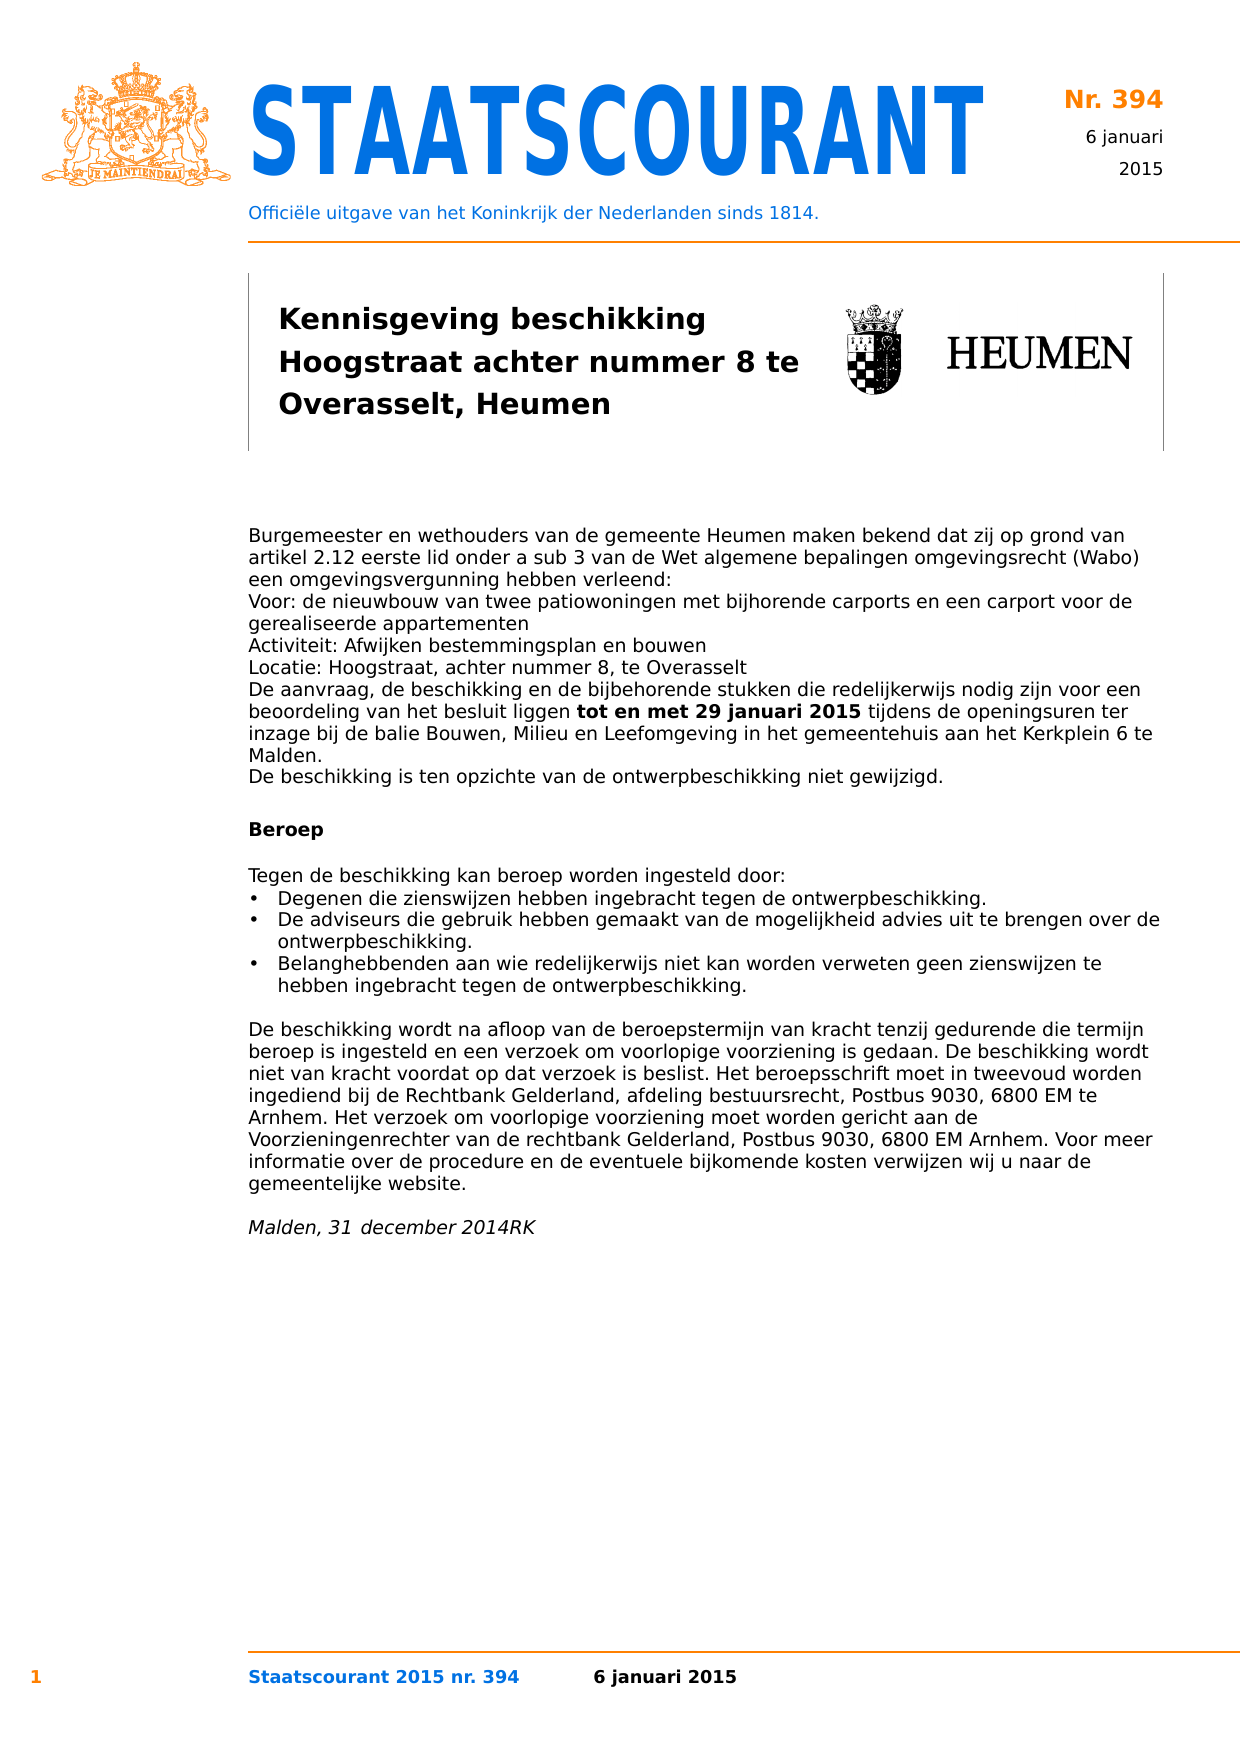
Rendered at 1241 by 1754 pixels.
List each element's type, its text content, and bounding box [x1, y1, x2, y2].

subtitle Beroep [248, 818, 1163, 840]
text Malden, 31 december 2014RK [248, 1217, 1163, 1239]
table_cell 6 januari [998, 121, 1240, 153]
text • Degenen die zienswijzen hebben ingebracht tegen de ontwerpbeschikking. [248, 887, 1163, 909]
table_cell Officiële uitgave van het Koninkrijk der Nederlanden sinds 1814. [248, 203, 1240, 241]
text • Belanghebbenden aan wie redelijkerwijs niet kan worden verweten geen zienswijzen te hebben ingebracht tegen de ontwerpbeschikking. [248, 953, 1163, 997]
text Voor: de nieuwbouw van twee patiowoningen met bijhorende carports en een carport voor de gerealiseerde appartementen [248, 591, 1163, 634]
table_cell 2015 [998, 153, 1240, 203]
text Burgemeester en wethouders van de gemeente Heumen maken bekend dat zij op grond van artikel 2.12 eerste lid onder a sub 3 van de Wet algemene bepalingen omgevingsrecht (Wabo) een omgevingsvergunning hebben verleend: [248, 525, 1163, 591]
picture [41, 62, 231, 186]
picture [844, 302, 1134, 397]
text Locatie: Hoogstraat, achter nummer 8, te Overasselt [248, 657, 1163, 678]
text De beschikking wordt na afloop van de beroepstermijn van kracht tenzij gedurende die termijn beroep is ingesteld en een verzoek om voorlopige voorziening is gedaan. De beschikking wordt niet van kracht voordat op dat verzoek is beslist. Het beroepsschrift moet in tweevoud worden ingediend bij de Rechtbank Gelderland, afdeling bestuursrecht, Postbus 9030, 6800 EM te Arnhem. Het verzoek om voorlopige voorziening moet worden gericht aan de Voorzieningenrechter van de rechtbank Gelderland, Postbus 9030, 6800 EM Arnhem. Voor meer informatie over de procedure en de eventuele bijkomende kosten verwijzen wij u naar de gemeentelijke website. [248, 1019, 1163, 1195]
table_header STAATSCOURANT [248, 62, 998, 203]
text De beschikking is ten opzichte van de ontwerpbeschikking niet gewijzigd. [248, 766, 1163, 788]
text • De adviseurs die gebruik hebben gemaakt van de mogelijkheid advies uit te brengen over de ontwerpbeschikking. [248, 909, 1163, 953]
text De aanvraag, de beschikking en de bijbehorende stukken die redelijkerwijs nodig zijn voor een beoordeling van het besluit liggen tot en met 29 januari 2015 tijdens de openingsuren ter inzage bij de balie Bouwen, Milieu en Leefomgeving in het gemeentehuis aan het Kerkplein 6 te Malden. [248, 678, 1163, 766]
text Activiteit: Afwijken bestemmingsplan en bouwen [248, 634, 1163, 657]
text Tegen de beschikking kan beroep worden ingesteld door: [248, 865, 1163, 887]
table_header [25, 62, 248, 241]
table_header Nr. 394 [998, 62, 1240, 121]
subtitle Kennisgeving beschikking Hoogstraat achter nummer 8 te Overasselt, Heumen [249, 273, 1163, 451]
